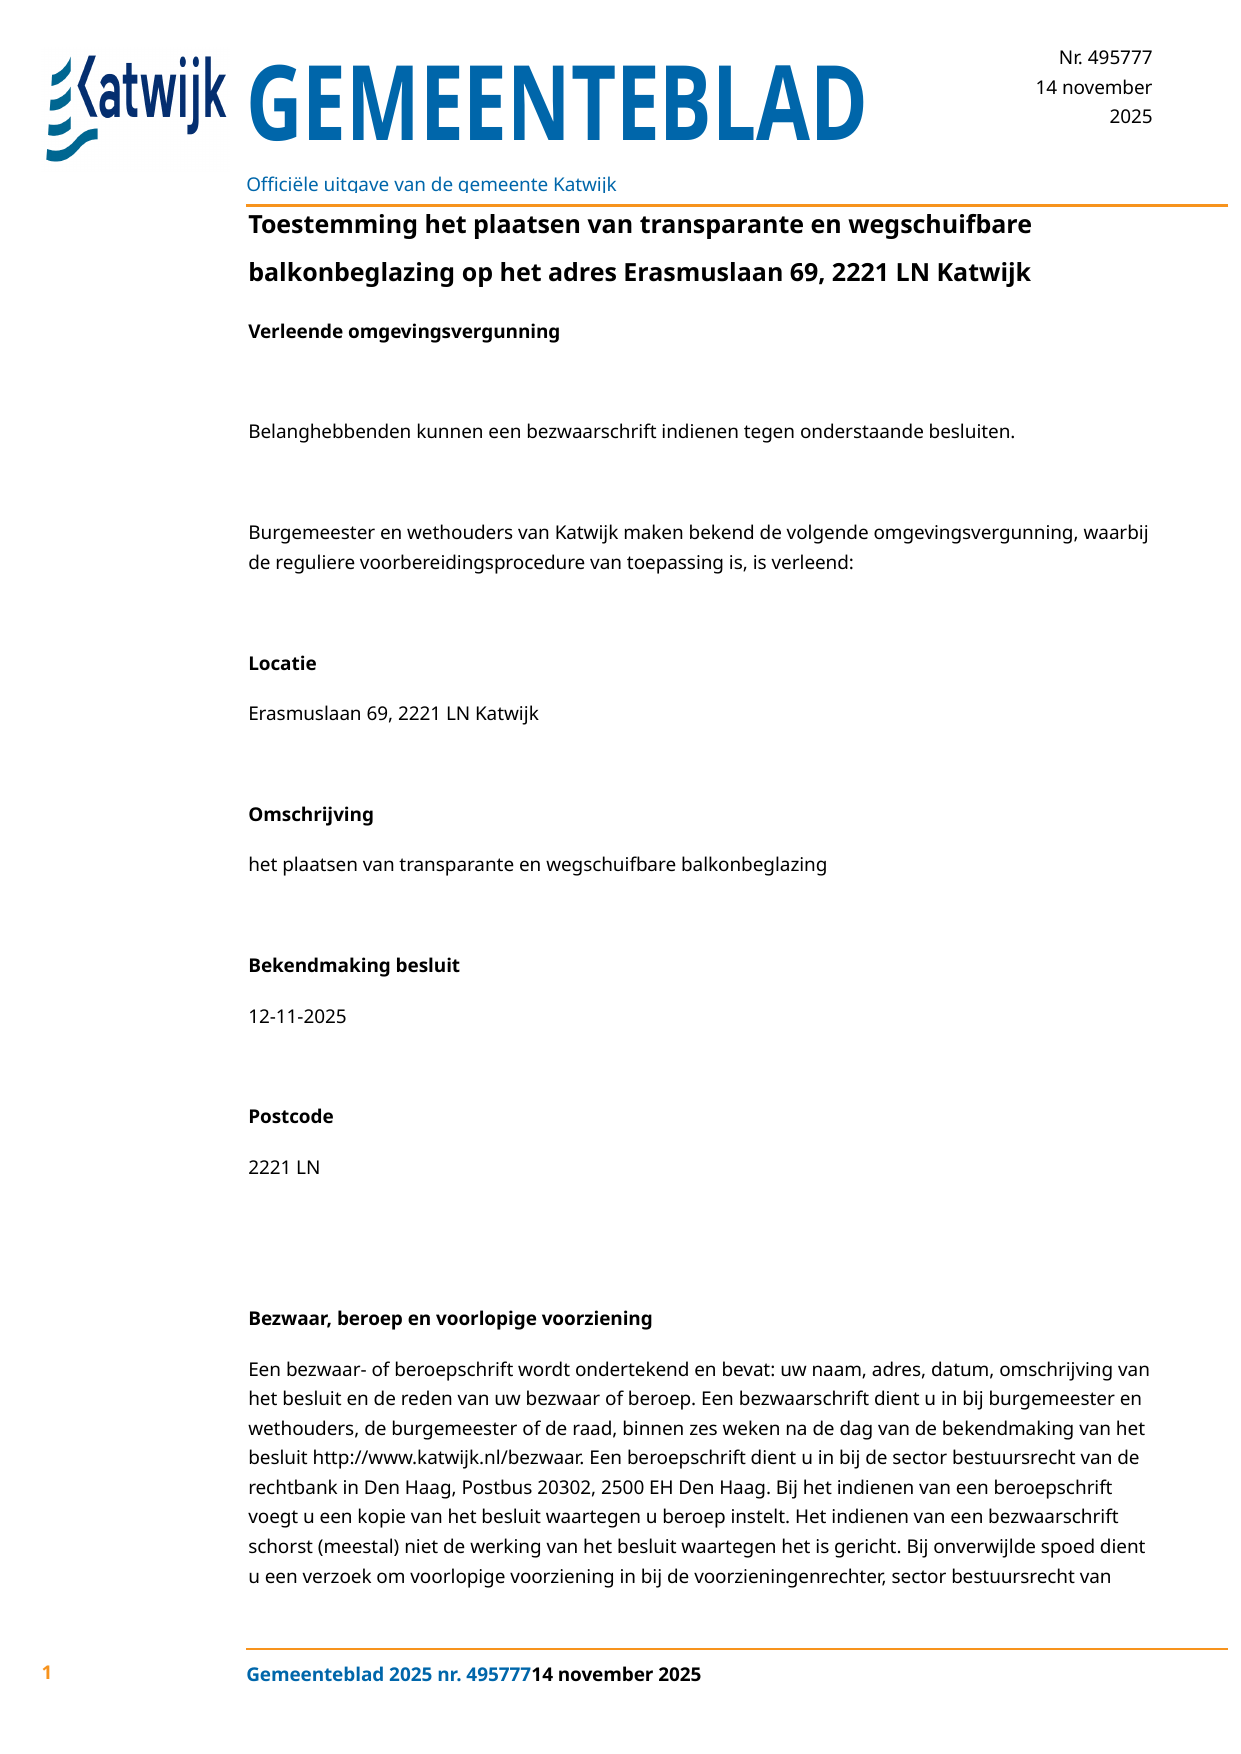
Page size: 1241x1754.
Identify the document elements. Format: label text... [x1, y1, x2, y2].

text Locatie [248, 650, 1152, 676]
text Toestemming het plaatsen van transparante en wegschuifbare balkonbeglazing op het adres Erasmuslaan 69, 2221 LN Katwijk [248, 207, 1152, 288]
text 2221 LN [248, 1154, 1152, 1180]
picture [41, 47, 231, 172]
text 12-11-2025 [248, 1003, 1152, 1029]
text Burgemeester en wethouders van Katwijk maken bekend de volgende omgevingsvergunning, waarbij de reguliere voorbereidingsprocedure van toepassing is, is verleend: [248, 519, 1152, 575]
text Erasmuslaan 69, 2221 LN Katwijk [248, 700, 1152, 726]
text het plaatsen van transparante en wegschuifbare balkonbeglazing [248, 852, 1152, 877]
text Omschrijving [248, 801, 1152, 827]
text Bekendmaking besluit [248, 952, 1152, 978]
text Postcode [248, 1104, 1152, 1129]
text Belanghebbenden kunnen een bezwaarschrift indienen tegen onderstaande besluiten. [248, 419, 1152, 444]
text Bezwaar, beroep en voorlopige voorziening [248, 1305, 1152, 1331]
text Een bezwaar- of beroepschrift wordt ondertekend en bevat: uw naam, adres, datum, omschrijving van het besluit en de reden van uw bezwaar of beroep. Een bezwaarschrift dient u in bij burgemeester en wethouders, de burgemeester of de raad, binnen zes weken na de dag van de bekendmaking van het besluit http://www.katwijk.nl/bezwaar. Een beroepschrift dient u in bij de sector bestuursrecht van de rechtbank in Den Haag, Postbus 20302, 2500 EH Den Haag. Bij het indienen van een beroepschrift voegt u een kopie van het besluit waartegen u beroep instelt. Het indienen van een bezwaarschrift schorst (meestal) niet de werking van het besluit waartegen het is gericht. Bij onverwijlde spoed dient u een verzoek om voorlopige voorziening in bij de voorzieningenrechter, sector bestuursrecht van [248, 1356, 1152, 1589]
text Verleende omgevingsvergunning [248, 318, 1152, 344]
